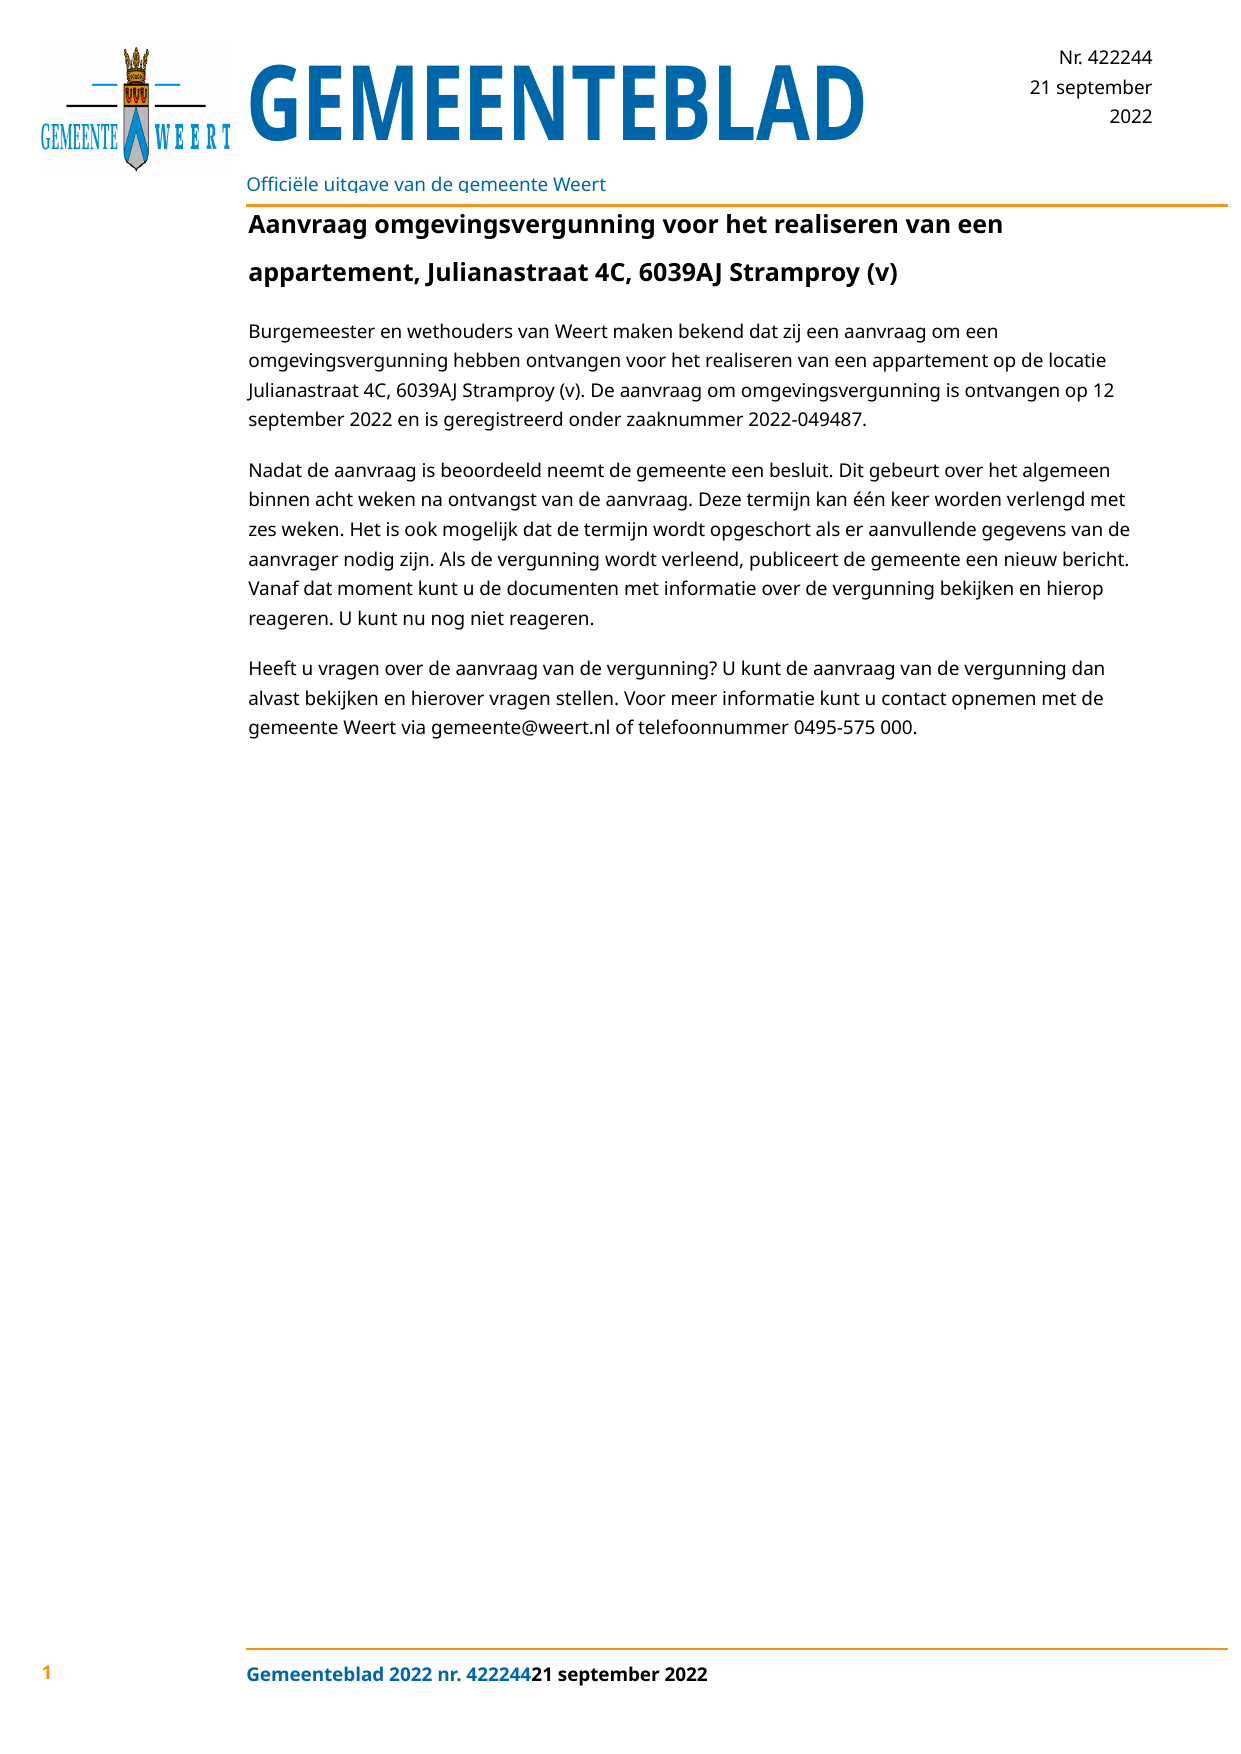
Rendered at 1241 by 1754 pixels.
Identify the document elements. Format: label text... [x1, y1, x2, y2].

text Nadat de aanvraag is beoordeeld neemt de gemeente een besluit. Dit gebeurt over het algemeen binnen acht weken na ontvangst van de aanvraag. Deze termijn kan één keer worden verlengd met zes weken. Het is ook mogelijk dat de termijn wordt opgeschort als er aanvullende gegevens van de aanvrager nodig zijn. Als de vergunning wordt verleend, publiceert de gemeente een nieuw bericht. Vanaf dat moment kunt u de documenten met informatie over de vergunning bekijken en hierop reageren. U kunt nu nog niet reageren. [248, 457, 1152, 631]
text Heeft u vragen over de aanvraag van de vergunning? U kunt de aanvraag van de vergunning dan alvast bekijken en hierover vragen stellen. Voor meer informatie kunt u contact opnemen met de gemeente Weert via gemeente@weert.nl of telefoonnummer 0495-575 000. [248, 655, 1152, 740]
picture [41, 47, 231, 172]
text Burgemeester en wethouders van Weert maken bekend dat zij een aanvraag om een omgevingsvergunning hebben ontvangen voor het realiseren van een appartement op de locatie Julianastraat 4C, 6039AJ Stramproy (v). De aanvraag om omgevingsvergunning is ontvangen op 12 september 2022 en is geregistreerd onder zaaknummer 2022-049487. [248, 318, 1152, 432]
text Aanvraag omgevingsvergunning voor het realiseren van een appartement, Julianastraat 4C, 6039AJ Stramproy (v) [248, 207, 1152, 288]
